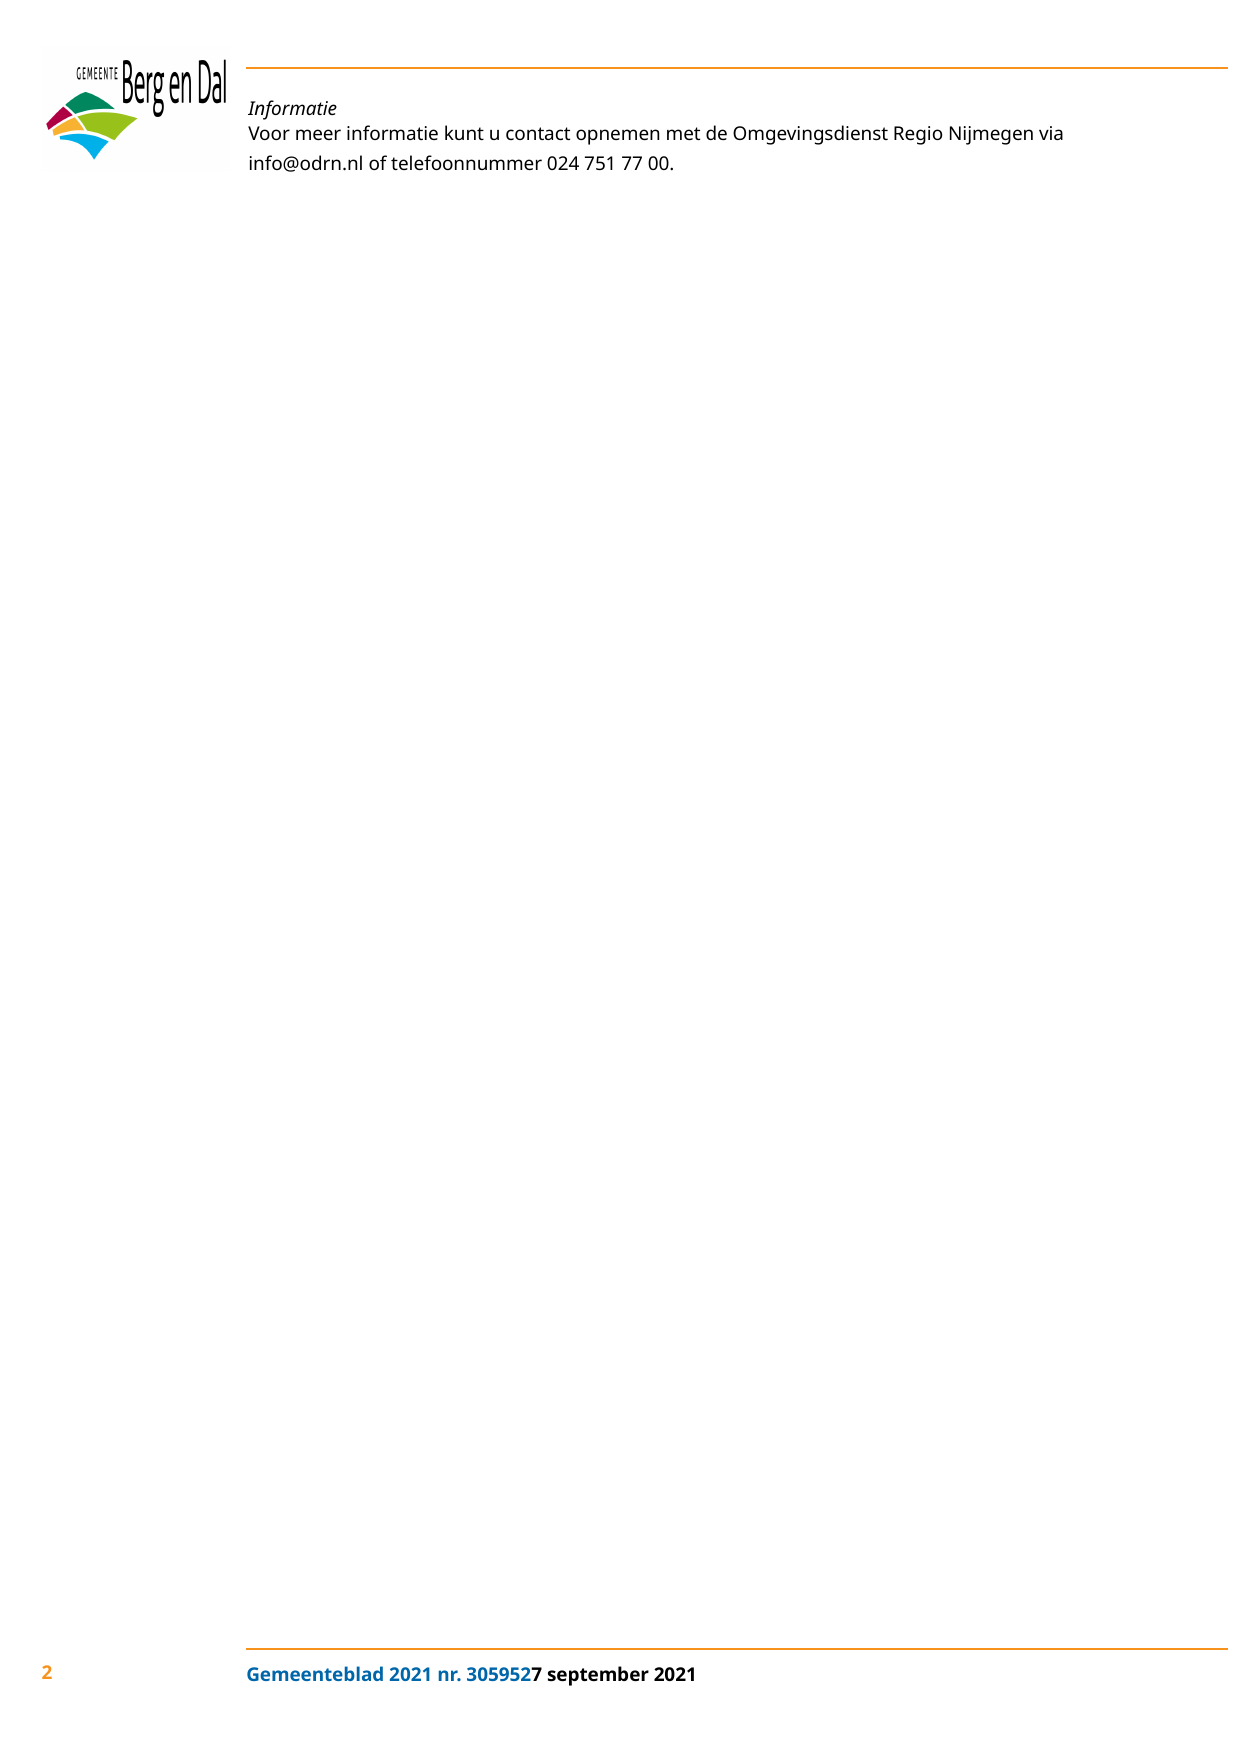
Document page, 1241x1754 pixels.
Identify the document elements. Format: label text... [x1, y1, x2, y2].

picture [41, 47, 231, 172]
text Informatie [248, 95, 1152, 121]
text Voor meer informatie kunt u contact opnemen met de Omgevingsdienst Regio Nijmegen via info@odrn.nl of telefoonnummer 024 751 77 00. [248, 121, 1152, 176]
